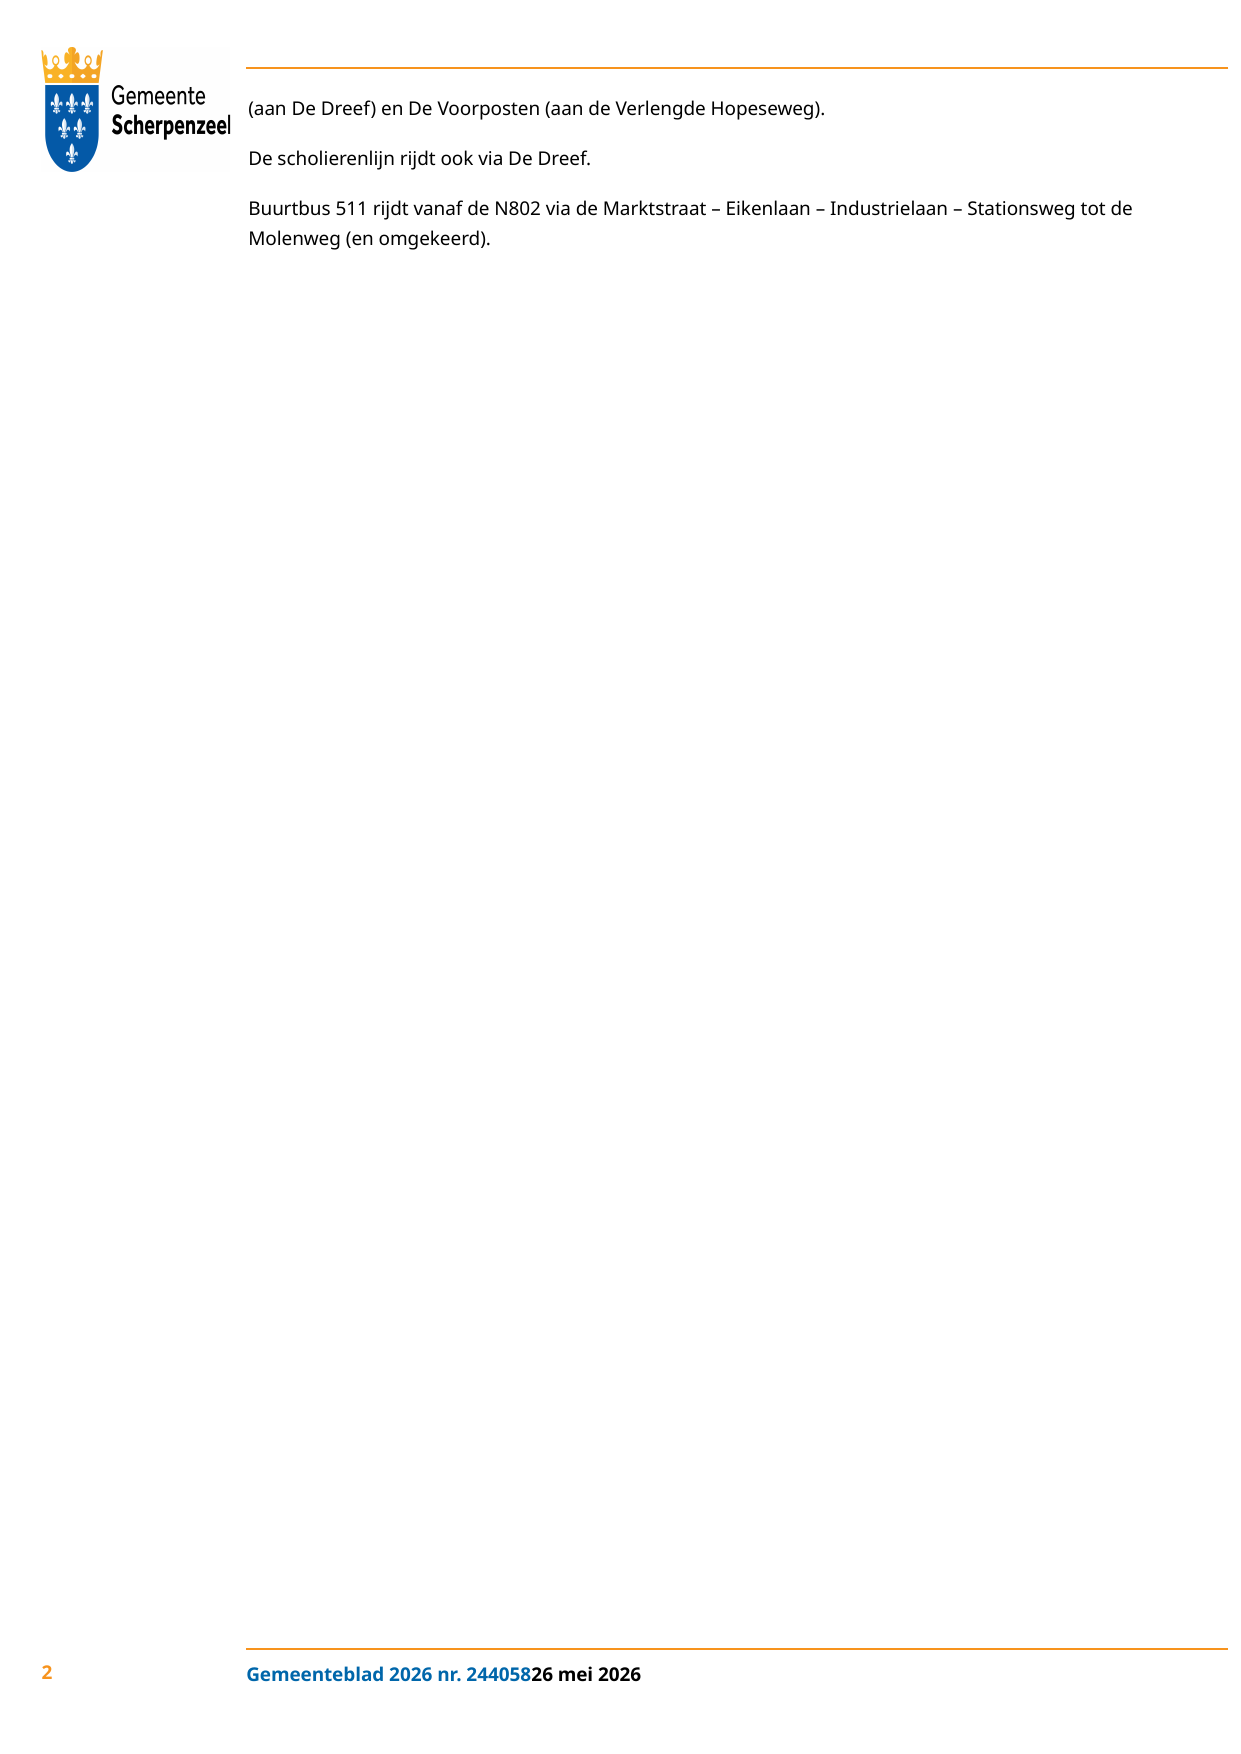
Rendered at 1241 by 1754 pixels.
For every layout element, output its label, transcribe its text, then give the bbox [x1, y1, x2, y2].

text (aan De Dreef) en De Voorposten (aan de Verlengde Hopeseweg). [248, 95, 1152, 121]
picture [41, 47, 231, 172]
text De scholierenlijn rijdt ook via De Dreef. [248, 145, 1152, 171]
text Buurtbus 511 rijdt vanaf de N802 via de Marktstraat – Eikenlaan – Industrielaan – Stationsweg tot de Molenweg (en omgekeerd). [248, 196, 1152, 251]
